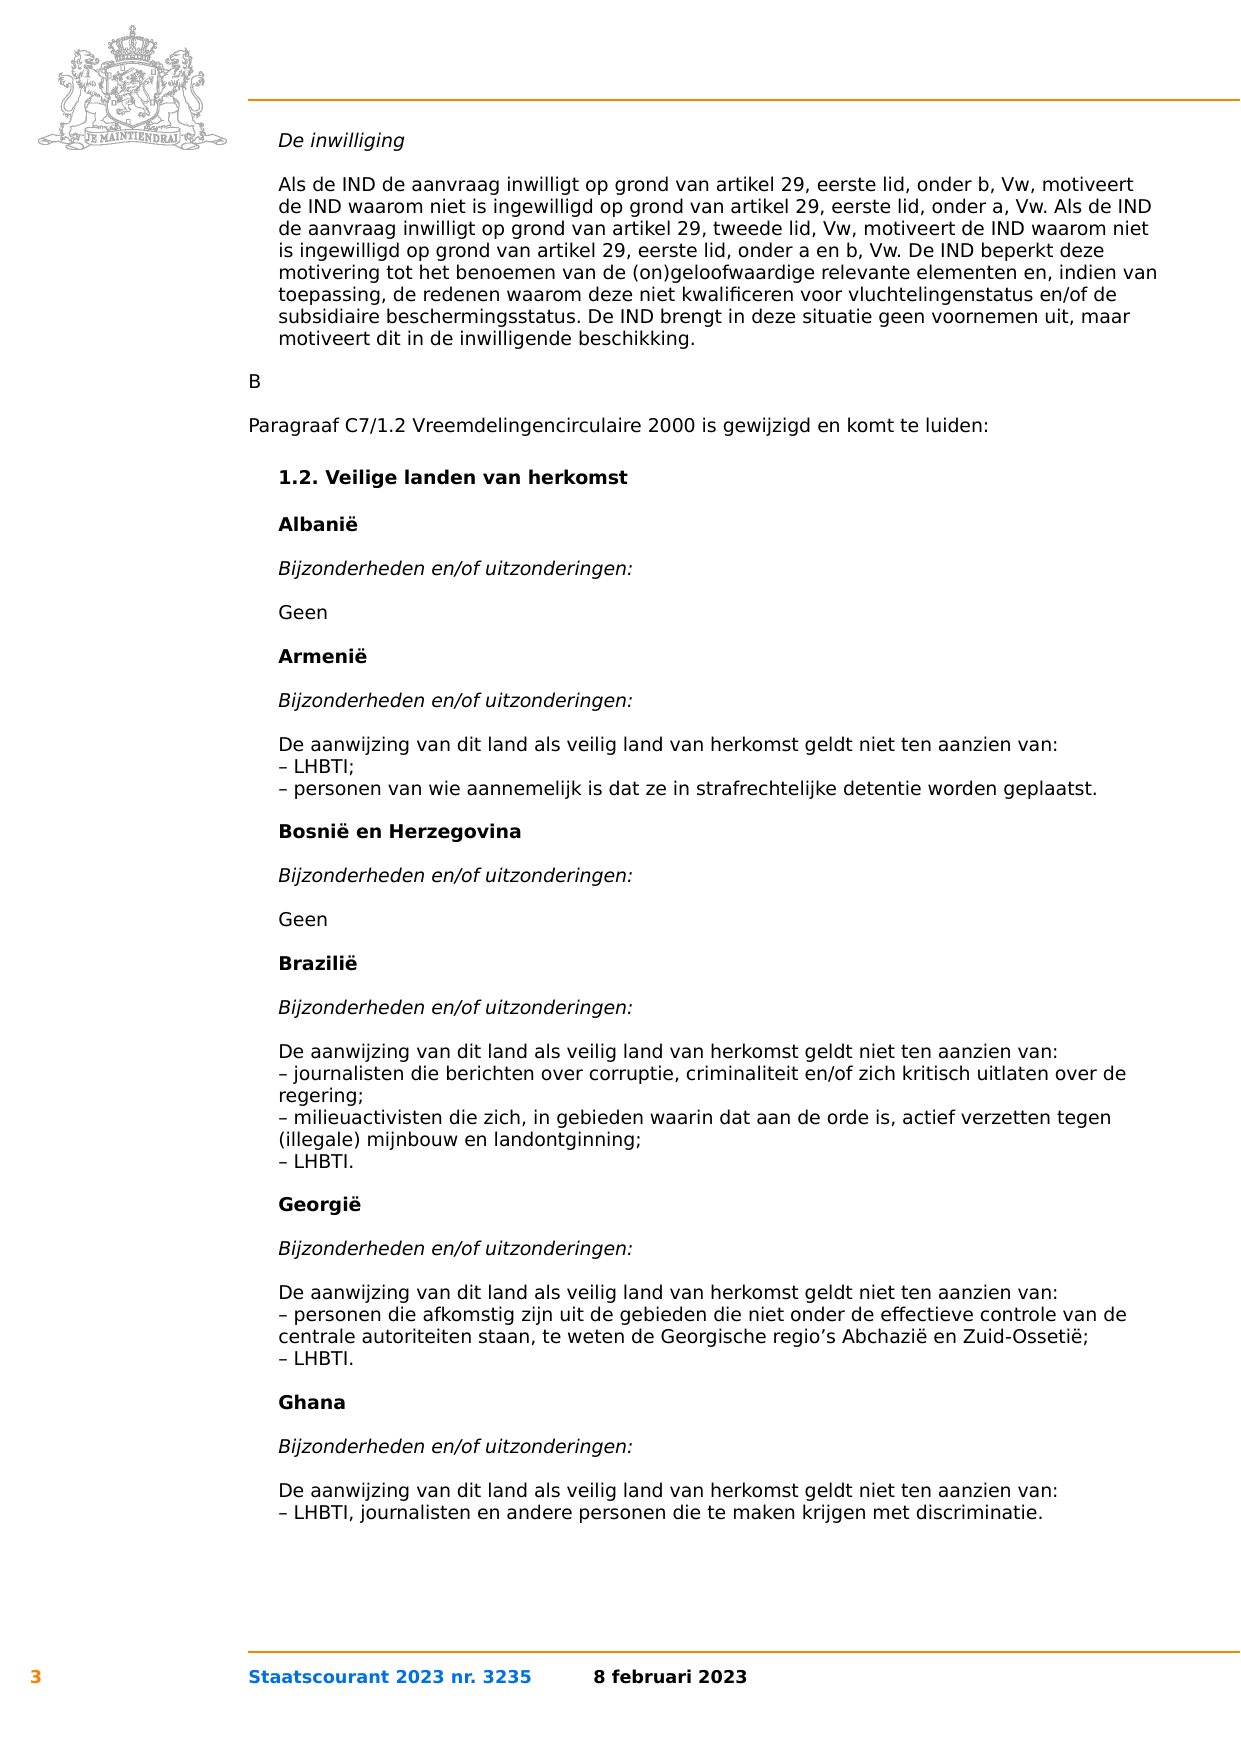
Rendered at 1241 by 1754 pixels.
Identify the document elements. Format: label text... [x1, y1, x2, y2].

text – LHBTI. [278, 1348, 1163, 1370]
subtitle Albanië [278, 514, 1163, 536]
text Bijzonderheden en/of uitzonderingen: [278, 997, 1163, 1019]
text Geen [278, 909, 1163, 931]
text De aanwijzing van dit land als veilig land van herkomst geldt niet ten aanzien van: [278, 733, 1163, 756]
text Bijzonderheden en/of uitzonderingen: [278, 690, 1163, 712]
text Bijzonderheden en/of uitzonderingen: [278, 558, 1163, 580]
subtitle 1.2. Veilige landen van herkomst [278, 467, 1163, 489]
text – LHBTI. [278, 1151, 1163, 1172]
text De aanwijzing van dit land als veilig land van herkomst geldt niet ten aanzien van: [278, 1282, 1163, 1304]
text Als de IND de aanvraag inwilligt op grond van artikel 29, eerste lid, onder b, Vw, motiveert de IND waarom niet is ingewilligd op grond van artikel 29, eerste lid, onder a, Vw. Als de IND de aanvraag inwilligt op grond van artikel 29, tweede lid, Vw, motiveert de IND waarom niet is ingewilligd op grond van artikel 29, eerste lid, onder a en b, Vw. De IND beperkt deze motivering tot het benoemen van de (on)geloofwaardige relevante elementen en, indien van toepassing, de redenen waarom deze niet kwalificeren voor vluchtelingenstatus en/of de subsidiaire beschermingsstatus. De IND brengt in deze situatie geen voornemen uit, maar motiveert dit in de inwilligende beschikking. [278, 174, 1163, 349]
subtitle De inwilliging [278, 130, 1163, 152]
text Bijzonderheden en/of uitzonderingen: [278, 1238, 1163, 1260]
text – personen die afkomstig zijn uit de gebieden die niet onder de effectieve controle van de centrale autoriteiten staan, te weten de Georgische regio’s Abchazië en Zuid-Ossetië; [278, 1304, 1163, 1348]
text – LHBTI; [278, 756, 1163, 777]
subtitle Ghana [278, 1392, 1163, 1414]
text Paragraaf C7/1.2 Vreemdelingencirculaire 2000 is gewijzigd en komt te luiden: [248, 415, 1163, 437]
text – milieuactivisten die zich, in gebieden waarin dat aan de orde is, actief verzetten tegen (illegale) mijnbouw en landontginning; [278, 1107, 1163, 1151]
text Bijzonderheden en/of uitzonderingen: [278, 865, 1163, 887]
text De aanwijzing van dit land als veilig land van herkomst geldt niet ten aanzien van: [278, 1479, 1163, 1502]
text – personen van wie aannemelijk is dat ze in strafrechtelijke detentie worden geplaatst. [278, 777, 1163, 799]
text – journalisten die berichten over corruptie, criminaliteit en/of zich kritisch uitlaten over de regering; [278, 1063, 1163, 1107]
text – LHBTI, journalisten en andere personen die te maken krijgen met discriminatie. [278, 1502, 1163, 1523]
subtitle Georgië [278, 1194, 1163, 1216]
subtitle Armenië [278, 646, 1163, 668]
text Bijzonderheden en/of uitzonderingen: [278, 1436, 1163, 1458]
picture [38, 25, 227, 150]
text De aanwijzing van dit land als veilig land van herkomst geldt niet ten aanzien van: [278, 1041, 1163, 1063]
text Geen [278, 602, 1163, 624]
text B [248, 371, 1163, 393]
subtitle Brazilië [278, 953, 1163, 975]
subtitle Bosnië en Herzegovina [278, 821, 1163, 843]
